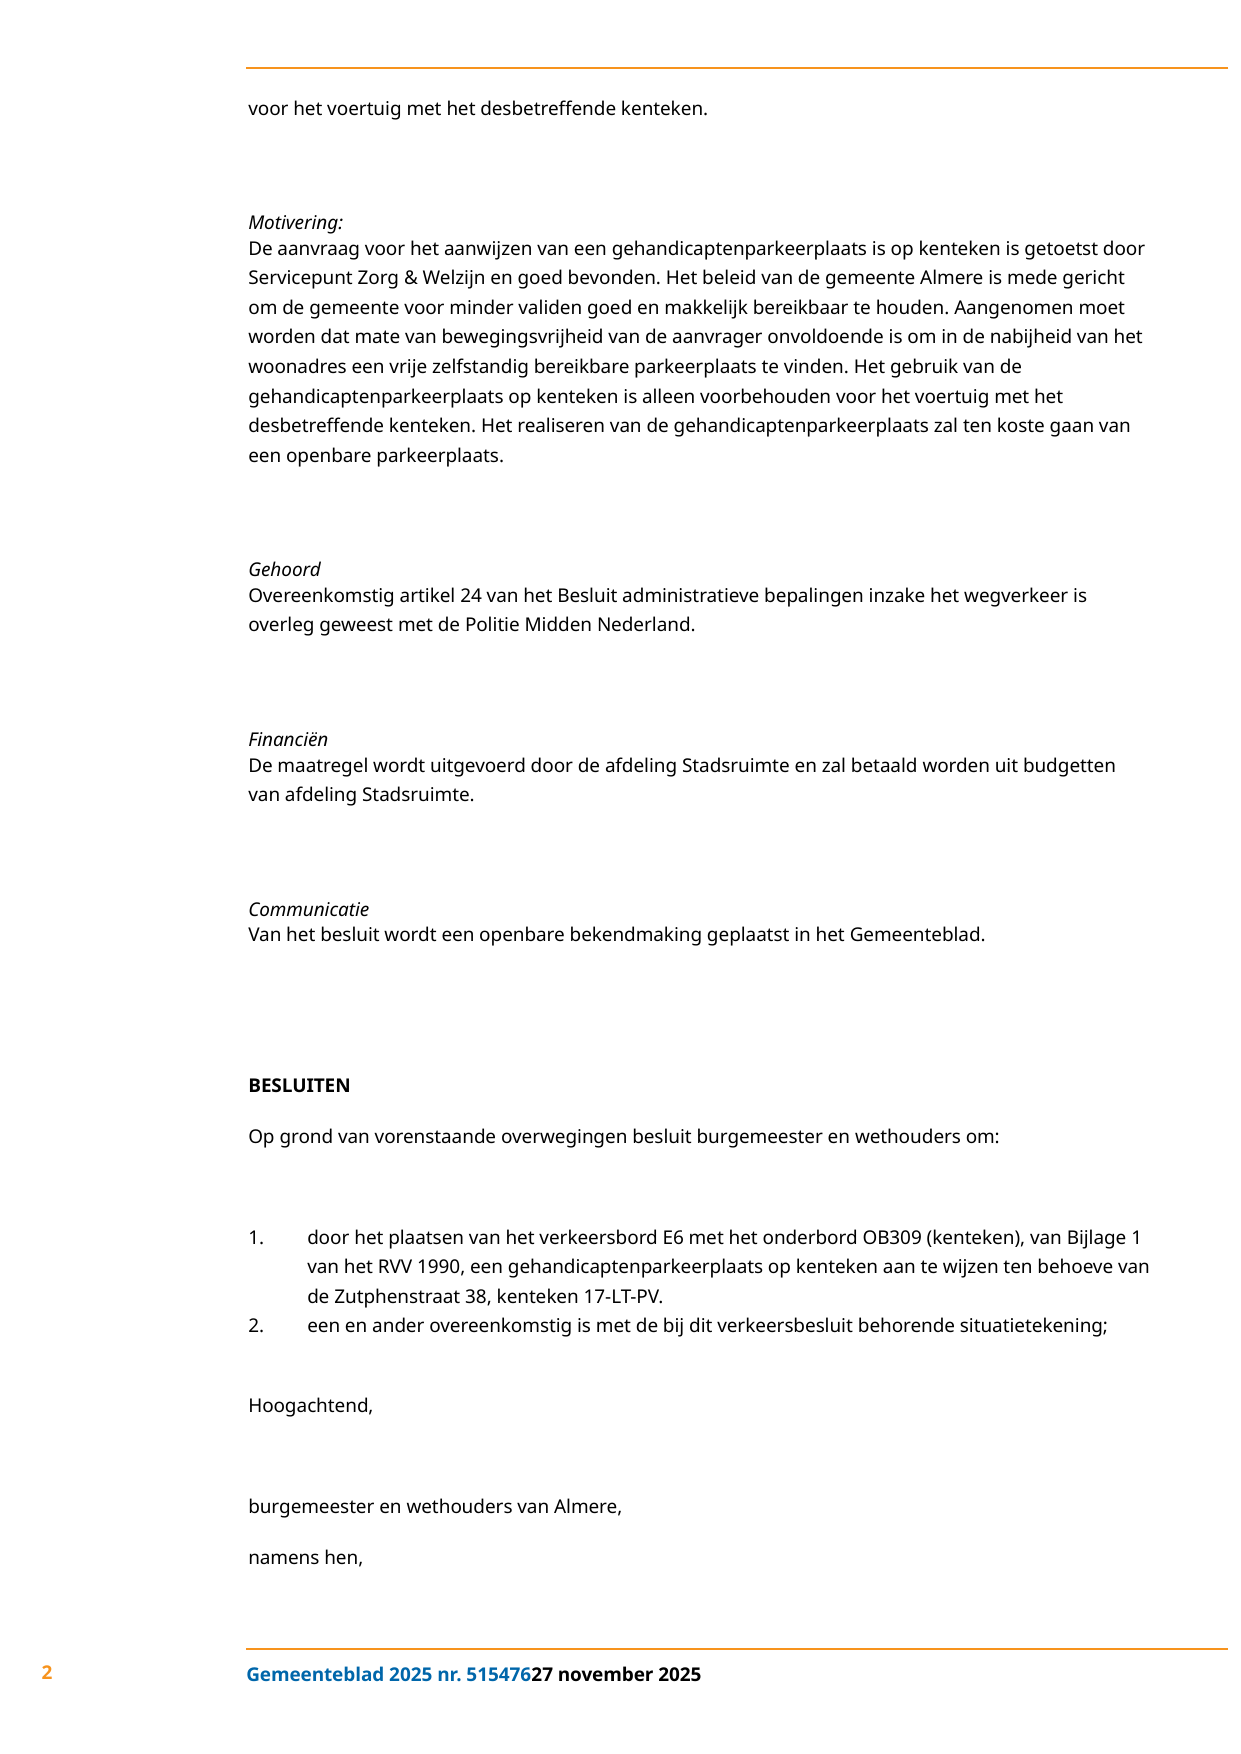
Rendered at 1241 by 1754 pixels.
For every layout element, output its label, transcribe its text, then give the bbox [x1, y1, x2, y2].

list een en ander overeenkomstig is met de bij dit verkeersbesluit behorende situatietekening; [248, 1313, 1152, 1338]
text De aanvraag voor het aanwijzen van een gehandicaptenparkeerplaats is op kenteken is getoetst door Servicepunt Zorg & Welzijn en goed bevonden. Het beleid van de gemeente Almere is mede gericht om de gemeente voor minder validen goed en makkelijk bereikbaar te houden. Aangenomen moet worden dat mate van bewegingsvrijheid van de aanvrager onvoldoende is om in de nabijheid van het woonadres een vrije zelfstandig bereikbare parkeerplaats te vinden. Het gebruik van de gehandicaptenparkeerplaats op kenteken is alleen voorbehouden voor het voertuig met het desbetreffende kenteken. Het realiseren van de gehandicaptenparkeerplaats zal ten koste gaan van een openbare parkeerplaats. [248, 235, 1152, 468]
text voor het voertuig met het desbetreffende kenteken. [248, 95, 1152, 121]
text Hoogachtend, [248, 1393, 1152, 1418]
text burgemeester en wethouders van Almere, [248, 1493, 1152, 1519]
text Van het besluit wordt een openbare bekendmaking geplaatst in het Gemeenteblad. [248, 921, 1152, 947]
picture [41, 47, 231, 172]
text Motivering: [248, 209, 1152, 235]
list door het plaatsen van het verkeersbord E6 met het onderbord OB309 (kenteken), van Bijlage 1 van het RVV 1990, een gehandicaptenparkeerplaats op kenteken aan te wijzen ten behoeve van de Zutphenstraat 38, kenteken 17-LT-PV. [248, 1224, 1152, 1309]
text Gehoord [248, 556, 1152, 582]
text Op grond van vorenstaande overwegingen besluit burgemeester en wethouders om: [248, 1123, 1152, 1149]
text BESLUITEN [248, 1073, 1152, 1098]
text Overeenkomstig artikel 24 van het Besluit administratieve bepalingen inzake het wegverkeer is overleg geweest met de Politie Midden Nederland. [248, 582, 1152, 637]
text namens hen, [248, 1544, 1152, 1570]
text Financiën [248, 726, 1152, 752]
text Communicatie [248, 896, 1152, 921]
text De maatregel wordt uitgevoerd door de afdeling Stadsruimte en zal betaald worden uit budgetten van afdeling Stadsruimte. [248, 752, 1152, 807]
